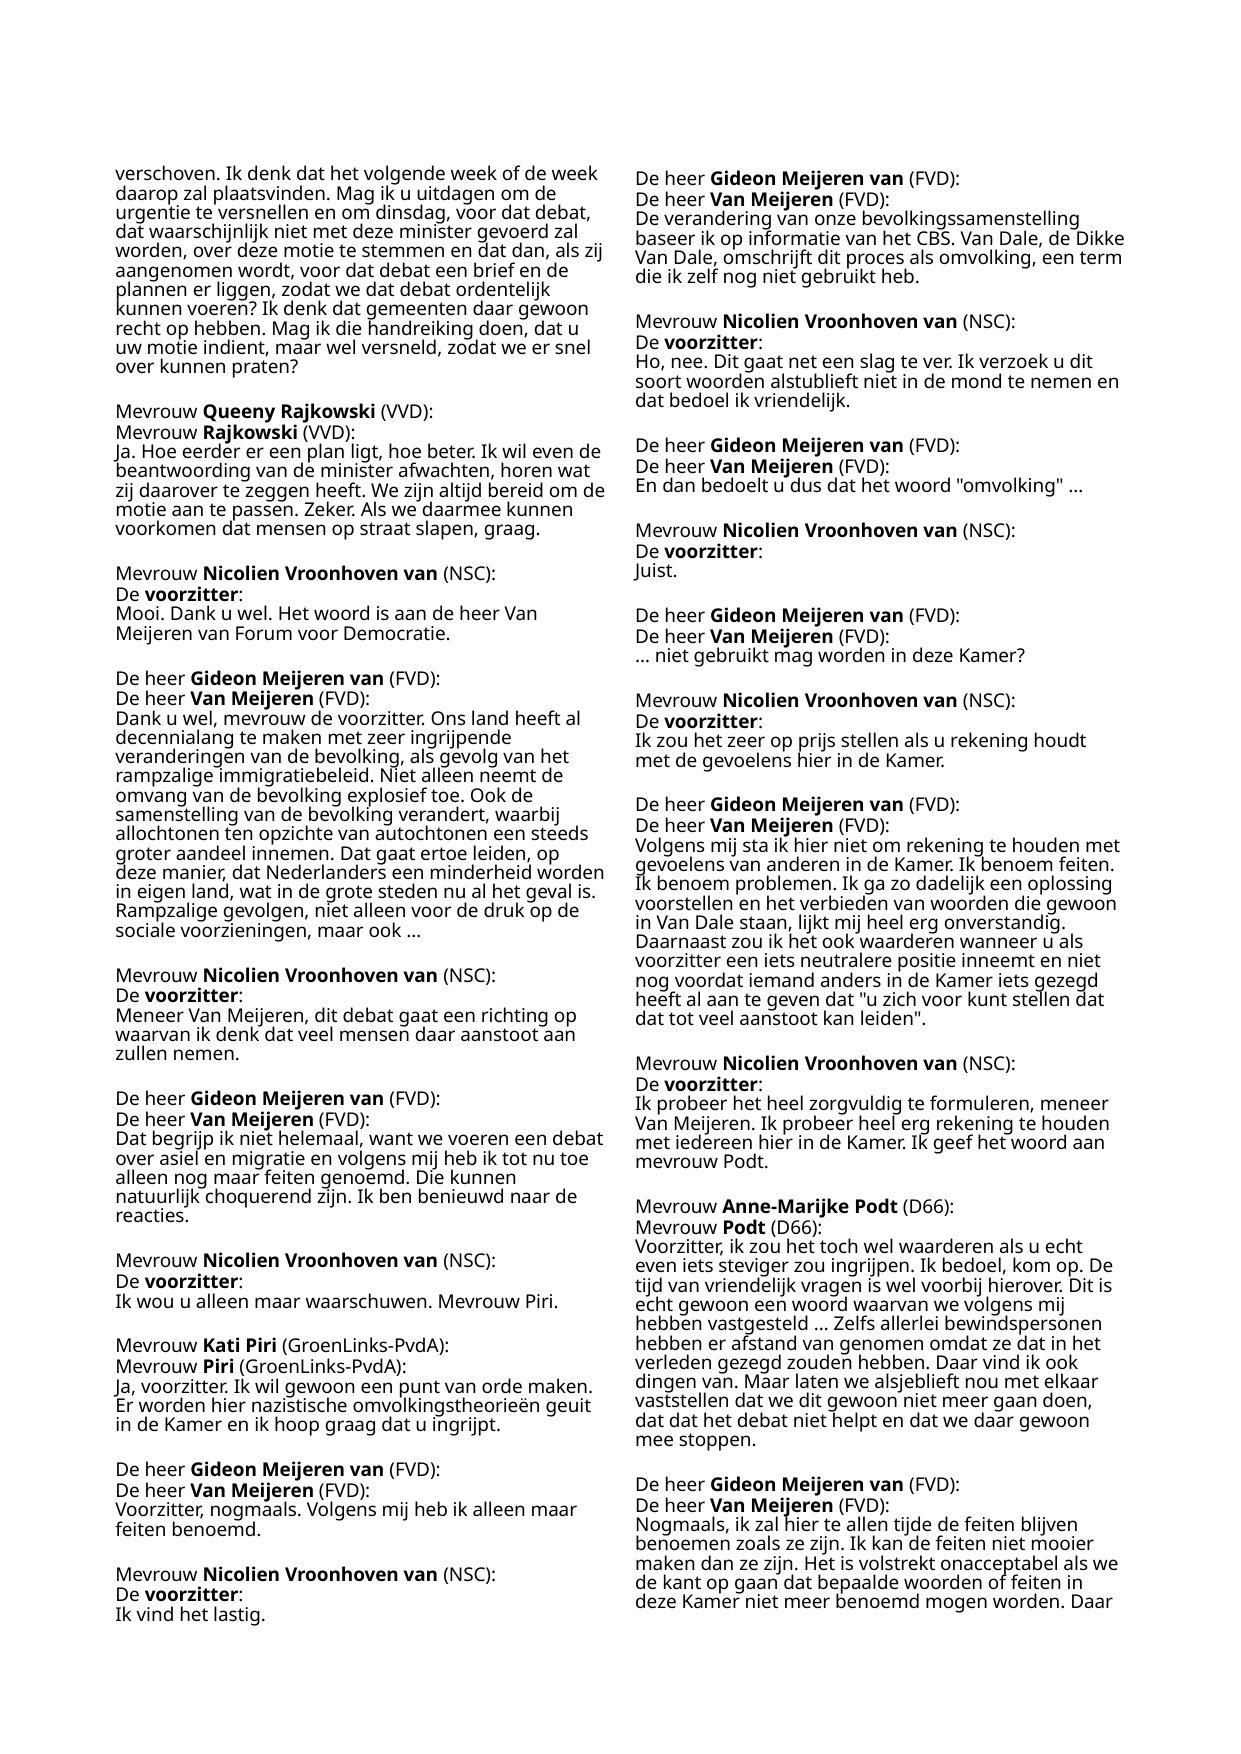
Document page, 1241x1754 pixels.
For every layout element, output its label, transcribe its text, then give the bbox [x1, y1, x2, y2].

text Ja, voorzitter. Ik wil gewoon een punt van orde maken. Er worden hier nazistische omvolkingstheorieën geuit in de Kamer en ik hoop graag dat u ingrijpt. [115, 1378, 605, 1436]
text Mevrouw Queeny Rajkowski (VVD): [115, 398, 605, 424]
text De voorzitter: [635, 1076, 1125, 1095]
text De heer Gideon Meijeren van (FVD): [115, 665, 605, 690]
text Voorzitter, nogmaals. Volgens mij heb ik alleen maar feiten benoemd. [115, 1501, 605, 1540]
text Volgens mij sta ik hier niet om rekening te houden met gevoelens van anderen in de Kamer. Ik benoem feiten. Ik benoem problemen. Ik ga zo dadelijk een oplossing voorstellen en het verbieden van woorden die gewoon in Van Dale staan, lijkt mij heel erg onverstandig. Daarnaast zou ik het ook waarderen wanneer u als voorzitter een iets neutralere positie inneemt en niet nog voordat iemand anders in de Kamer iets gezegd heeft al aan te geven dat "u zich voor kunt stellen dat dat tot veel aanstoot kan leiden". [635, 837, 1125, 1029]
text Mevrouw Anne-Marijke Podt (D66): [635, 1193, 1125, 1219]
text De heer Van Meijeren (FVD): [635, 817, 1125, 837]
text De voorzitter: [115, 987, 605, 1007]
text De heer Gideon Meijeren van (FVD): [635, 792, 1125, 817]
text Mevrouw Nicolien Vroonhoven van (NSC): [115, 560, 605, 586]
text Dank u wel, mevrouw de voorzitter. Ons land heeft al decennialang te maken met zeer ingrijpende veranderingen van de bevolking, als gevolg van het rampzalige immigratiebeleid. Niet alleen neemt de omvang van de bevolking explosief toe. Ook de samenstelling van de bevolking verandert, waarbij allochtonen ten opzichte van autochtonen een steeds groter aandeel innemen. Dat gaat ertoe leiden, op deze manier, dat Nederlanders een minderheid worden in eigen land, wat in de grote steden nu al het geval is. Rampzalige gevolgen, niet alleen voor de druk op de sociale voorzieningen, maar ook … [115, 710, 605, 941]
text Mevrouw Kati Piri (GroenLinks-PvdA): [115, 1333, 605, 1358]
text De heer Gideon Meijeren van (FVD): [635, 602, 1125, 628]
text De heer Van Meijeren (FVD): [635, 1497, 1125, 1516]
text De heer Gideon Meijeren van (FVD): [115, 1456, 605, 1482]
text Ik vind het lastig. [115, 1606, 605, 1625]
text Mevrouw Nicolien Vroonhoven van (NSC): [635, 517, 1125, 543]
text De heer Gideon Meijeren van (FVD): [635, 432, 1125, 458]
text De heer Van Meijeren (FVD): [635, 458, 1125, 477]
text Ja. Hoe eerder er een plan ligt, hoe beter. Ik wil even de beantwoording van de minister afwachten, horen wat zij daarover te zeggen heeft. We zijn altijd bereid om de motie aan te passen. Zeker. Als we daarmee kunnen voorkomen dat mensen op straat slapen, graag. [115, 443, 605, 539]
text De heer Gideon Meijeren van (FVD): [115, 1085, 605, 1111]
text Mevrouw Nicolien Vroonhoven van (NSC): [635, 308, 1125, 334]
text De heer Van Meijeren (FVD): [115, 1111, 605, 1130]
text Ho, nee. Dit gaat net een slag te ver. Ik verzoek u dit soort woorden alstublieft niet in de mond te nemen en dat bedoel ik vriendelijk. [635, 353, 1125, 411]
text verschoven. Ik denk dat het volgende week of de week daarop zal plaatsvinden. Mag ik u uitdagen om de urgentie te versnellen en om dinsdag, voor dat debat, dat waarschijnlijk niet met deze minister gevoerd zal worden, over deze motie te stemmen en dat dan, als zij aangenomen wordt, voor dat debat een brief en de plannen er liggen, zodat we dat debat ordentelijk kunnen voeren? Ik denk dat gemeenten daar gewoon recht op hebben. Mag ik die handreiking doen, dat u uw motie indient, maar wel versneld, zodat we er snel over kunnen praten? [115, 165, 605, 377]
text Mevrouw Piri (GroenLinks-PvdA): [115, 1358, 605, 1378]
text Mevrouw Nicolien Vroonhoven van (NSC): [635, 687, 1125, 713]
text De voorzitter: [635, 713, 1125, 732]
text Mooi. Dank u wel. Het woord is aan de heer Van Meijeren van Forum voor Democratie. [115, 605, 605, 644]
text De heer Van Meijeren (FVD): [635, 191, 1125, 210]
text … niet gebruikt mag worden in deze Kamer? [635, 647, 1125, 666]
text De voorzitter: [115, 586, 605, 605]
text Ik probeer het heel zorgvuldig te formuleren, meneer Van Meijeren. Ik probeer heel erg rekening te houden met iedereen hier in de Kamer. Ik geef het woord aan mevrouw Podt. [635, 1095, 1125, 1172]
text Mevrouw Rajkowski (VVD): [115, 424, 605, 443]
text De verandering van onze bevolkingssamenstelling baseer ik op informatie van het CBS. Van Dale, de Dikke Van Dale, omschrijft dit proces als omvolking, een term die ik zelf nog niet gebruikt heb. [635, 210, 1125, 287]
text Nogmaals, ik zal hier te allen tijde de feiten blijven benoemen zoals ze zijn. Ik kan de feiten niet mooier maken dan ze zijn. Het is volstrekt onacceptabel als we de kant op gaan dat bepaalde woorden of feiten in deze Kamer niet meer benoemd mogen worden. Daar [635, 1516, 1125, 1612]
text De heer Van Meijeren (FVD): [635, 628, 1125, 647]
text Ik zou het zeer op prijs stellen als u rekening houdt met de gevoelens hier in de Kamer. [635, 732, 1125, 771]
text Mevrouw Nicolien Vroonhoven van (NSC): [115, 1248, 605, 1273]
text De heer Gideon Meijeren van (FVD): [635, 1471, 1125, 1497]
text De heer Van Meijeren (FVD): [115, 1482, 605, 1501]
text Ik wou u alleen maar waarschuwen. Mevrouw Piri. [115, 1293, 605, 1312]
text Juist. [635, 562, 1125, 581]
text Mevrouw Nicolien Vroonhoven van (NSC): [115, 962, 605, 987]
text En dan bedoelt u dus dat het woord "omvolking" … [635, 477, 1125, 496]
text De voorzitter: [115, 1586, 605, 1606]
text De voorzitter: [635, 334, 1125, 353]
text De heer Gideon Meijeren van (FVD): [635, 165, 1125, 191]
text Voorzitter, ik zou het toch wel waarderen als u echt even iets steviger zou ingrijpen. Ik bedoel, kom op. De tijd van vriendelijk vragen is wel voorbij hierover. Dit is echt gewoon een woord waarvan we volgens mij hebben vastgesteld … Zelfs allerlei bewindspersonen hebben er afstand van genomen omdat ze dat in het verleden gezegd zouden hebben. Daar vind ik ook dingen van. Maar laten we alsjeblieft nou met elkaar vaststellen dat we dit gewoon niet meer gaan doen, dat dat het debat niet helpt en dat we daar gewoon mee stoppen. [635, 1238, 1125, 1450]
text Mevrouw Podt (D66): [635, 1219, 1125, 1238]
text Dat begrijp ik niet helemaal, want we voeren een debat over asiel en migratie en volgens mij heb ik tot nu toe alleen nog maar feiten genoemd. Die kunnen natuurlijk choquerend zijn. Ik ben benieuwd naar de reacties. [115, 1130, 605, 1227]
text Meneer Van Meijeren, dit debat gaat een richting op waarvan ik denk dat veel mensen daar aanstoot aan zullen nemen. [115, 1007, 605, 1064]
text De heer Van Meijeren (FVD): [115, 690, 605, 710]
text De voorzitter: [115, 1273, 605, 1293]
text Mevrouw Nicolien Vroonhoven van (NSC): [635, 1050, 1125, 1076]
text Mevrouw Nicolien Vroonhoven van (NSC): [115, 1561, 605, 1586]
text De voorzitter: [635, 543, 1125, 562]
